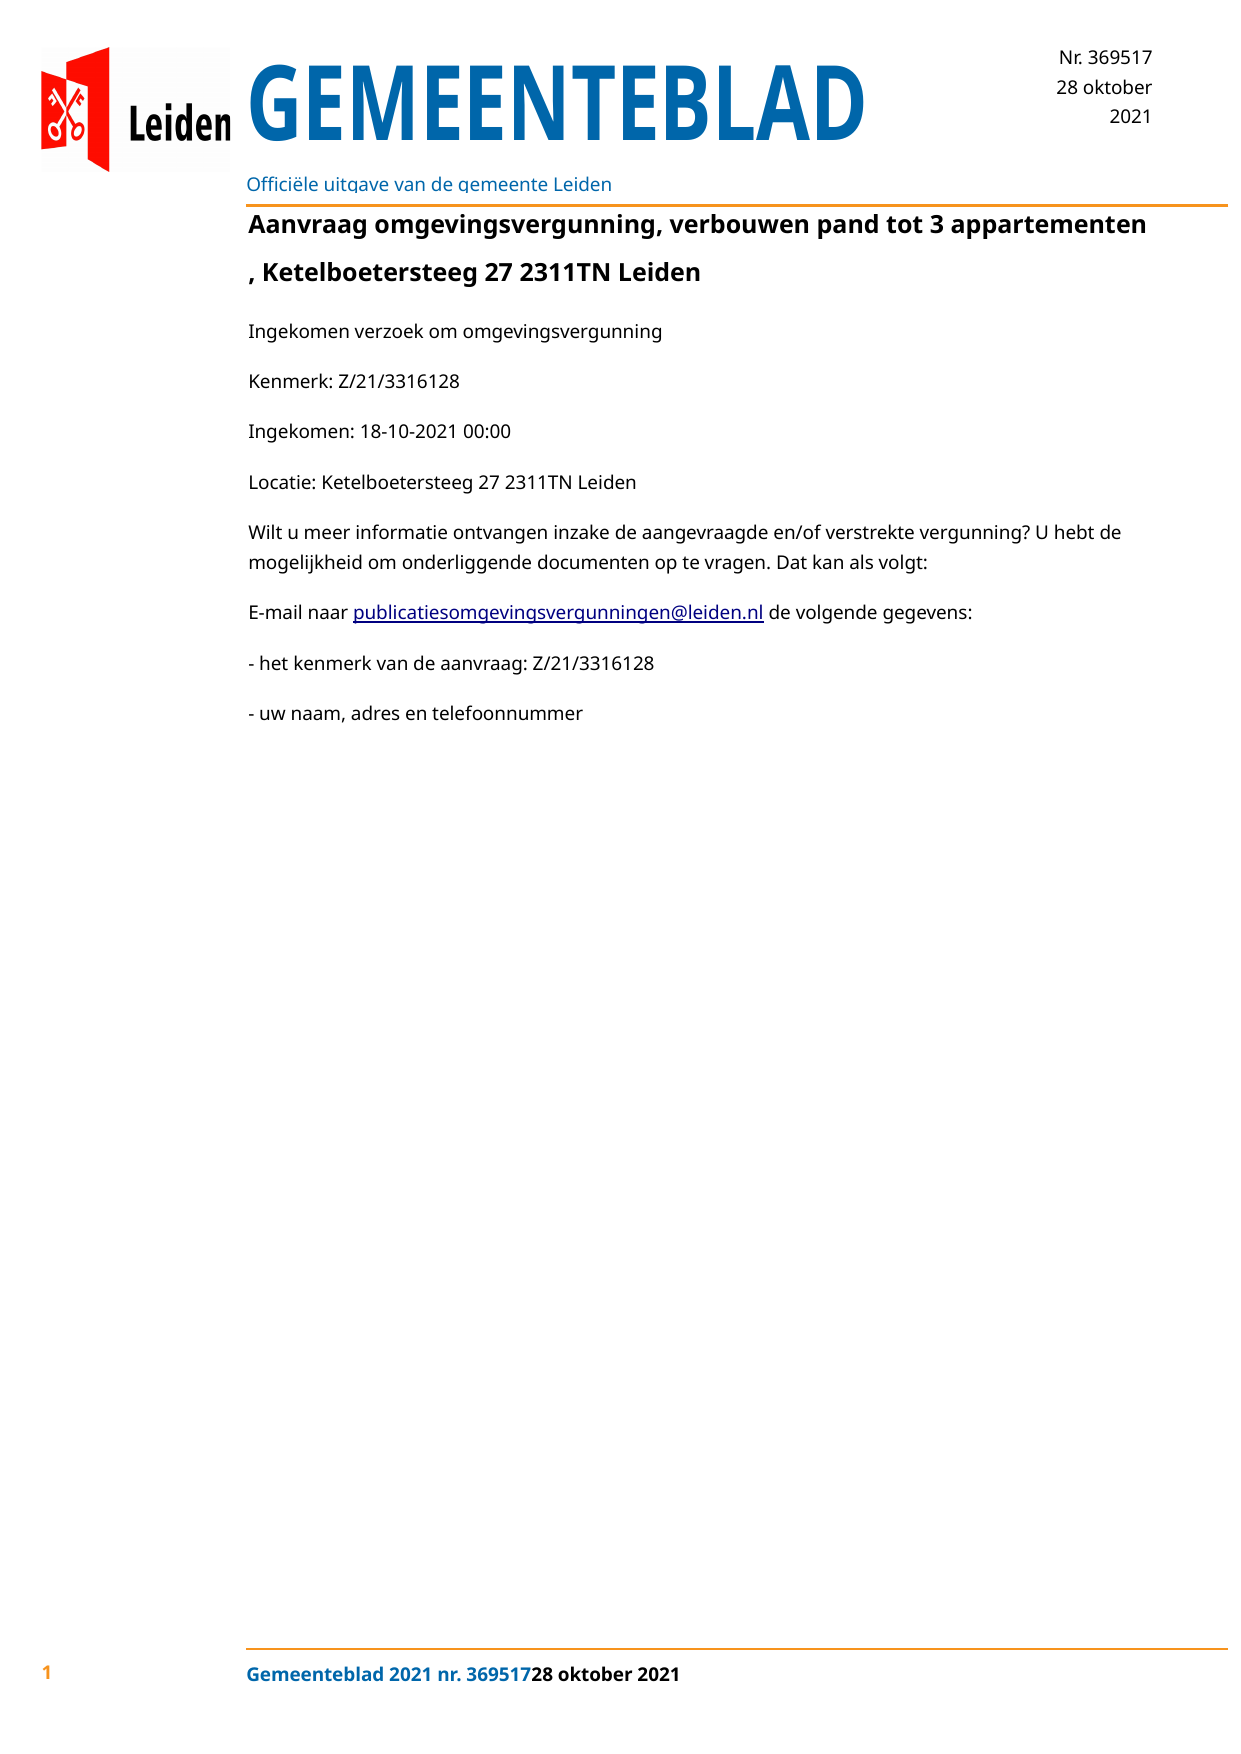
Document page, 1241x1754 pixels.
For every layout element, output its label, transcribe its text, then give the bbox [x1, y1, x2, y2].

text Ingekomen: 18-10-2021 00:00 [248, 419, 1152, 444]
text Ingekomen verzoek om omgevingsvergunning [248, 318, 1152, 344]
picture [41, 47, 231, 172]
text Kenmerk: Z/21/3316128 [248, 368, 1152, 394]
text - het kenmerk van de aanvraag: Z/21/3316128 [248, 650, 1152, 676]
text E-mail naar publicatiesomgevingsvergunningen@leiden.nl de volgende gegevens: [248, 599, 1152, 625]
text Aanvraag omgevingsvergunning, verbouwen pand tot 3 appartementen , Ketelboetersteeg 27 2311TN Leiden [248, 207, 1152, 288]
text Locatie: Ketelboetersteeg 27 2311TN Leiden [248, 469, 1152, 495]
text Wilt u meer informatie ontvangen inzake de aangevraagde en/of verstrekte vergunning? U hebt de mogelijkheid om onderliggende documenten op te vragen. Dat kan als volgt: [248, 519, 1152, 575]
text - uw naam, adres en telefoonnummer [248, 700, 1152, 726]
